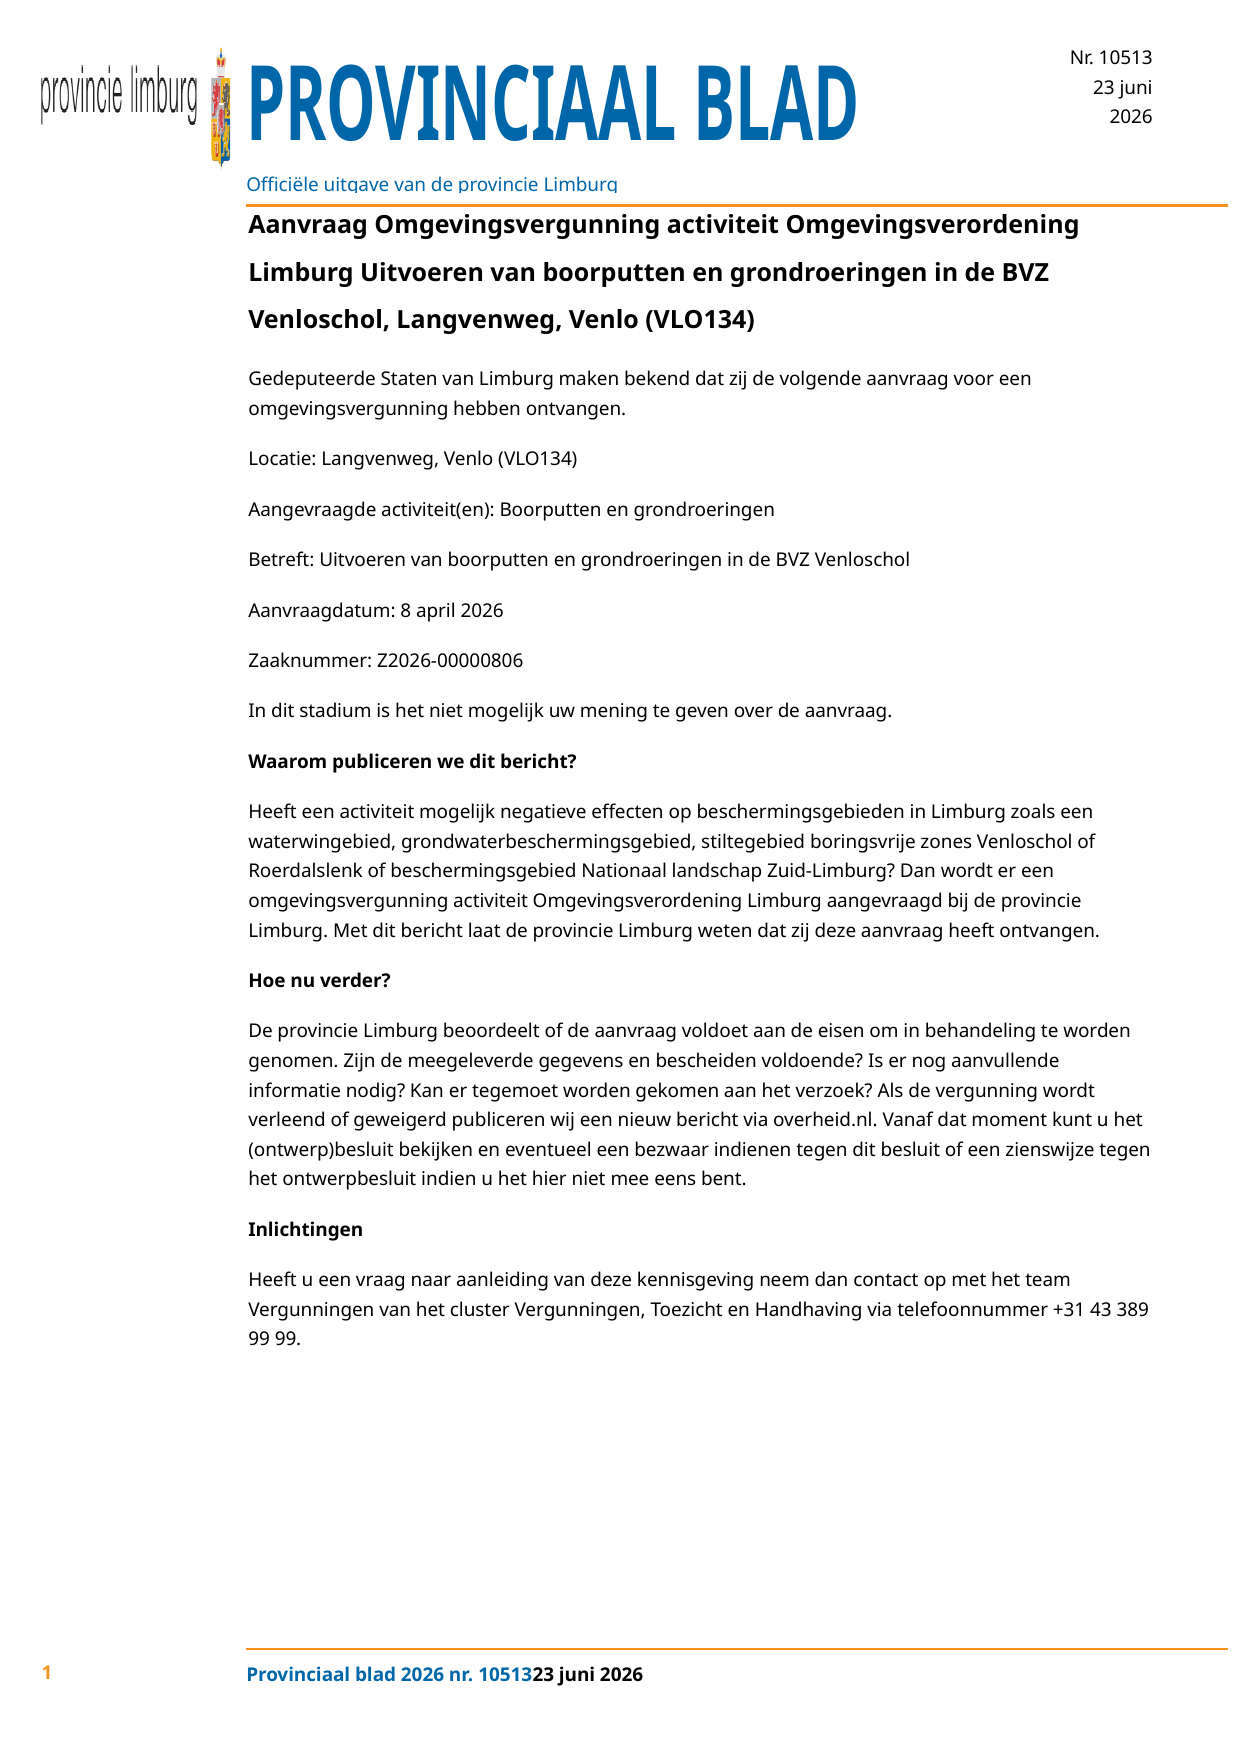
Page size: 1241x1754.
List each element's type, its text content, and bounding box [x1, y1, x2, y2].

text Heeft een activiteit mogelijk negatieve effecten op beschermingsgebieden in Limburg zoals een waterwingebied, grondwaterbeschermingsgebied, stiltegebied boringsvrije zones Venloschol of Roerdalslenk of beschermingsgebied Nationaal landschap Zuid-Limburg? Dan wordt er een omgevingsvergunning activiteit Omgevingsverordening Limburg aangevraagd bij de provincie Limburg. Met dit bericht laat de provincie Limburg weten dat zij deze aanvraag heeft ontvangen. [248, 798, 1152, 942]
text Aangevraagde activiteit(en): Boorputten en grondroeringen [248, 496, 1152, 522]
text Aanvraagdatum: 8 april 2026 [248, 597, 1152, 622]
text Zaaknummer: Z2026-00000806 [248, 647, 1152, 673]
text Locatie: Langvenweg, Venlo (VLO134) [248, 446, 1152, 471]
text Gedeputeerde Staten van Limburg maken bekend dat zij de volgende aanvraag voor een omgevingsvergunning hebben ontvangen. [248, 366, 1152, 421]
text Heeft u een vraag naar aanleiding van deze kennisgeving neem dan contact op met het team Vergunningen van het cluster Vergunningen, Toezicht en Handhaving via telefoonnummer +31 43 389 99 99. [248, 1266, 1152, 1351]
text In dit stadium is het niet mogelijk uw mening te geven over de aanvraag. [248, 698, 1152, 723]
text Inlichtingen [248, 1216, 1152, 1242]
text Hoe nu verder? [248, 967, 1152, 993]
text Betreft: Uitvoeren van boorputten en grondroeringen in de BVZ Venloschol [248, 546, 1152, 572]
picture [41, 47, 231, 172]
text Waarom publiceren we dit bericht? [248, 748, 1152, 774]
text Aanvraag Omgevingsvergunning activiteit Omgevingsverordening Limburg Uitvoeren van boorputten en grondroeringen in de BVZ Venloschol, Langvenweg, Venlo (VLO134) [248, 207, 1152, 336]
text De provincie Limburg beoordeelt of de aanvraag voldoet aan de eisen om in behandeling te worden genomen. Zijn de meegeleverde gegevens en bescheiden voldoende? Is er nog aanvullende informatie nodig? Kan er tegemoet worden gekomen aan het verzoek? Als de vergunning wordt verleend of geweigerd publiceren wij een nieuw bericht via overheid.nl. Vanaf dat moment kunt u het (ontwerp)besluit bekijken en eventueel een bezwaar indienen tegen dit besluit of een zienswijze tegen het ontwerpbesluit indien u het hier niet mee eens bent. [248, 1018, 1152, 1191]
